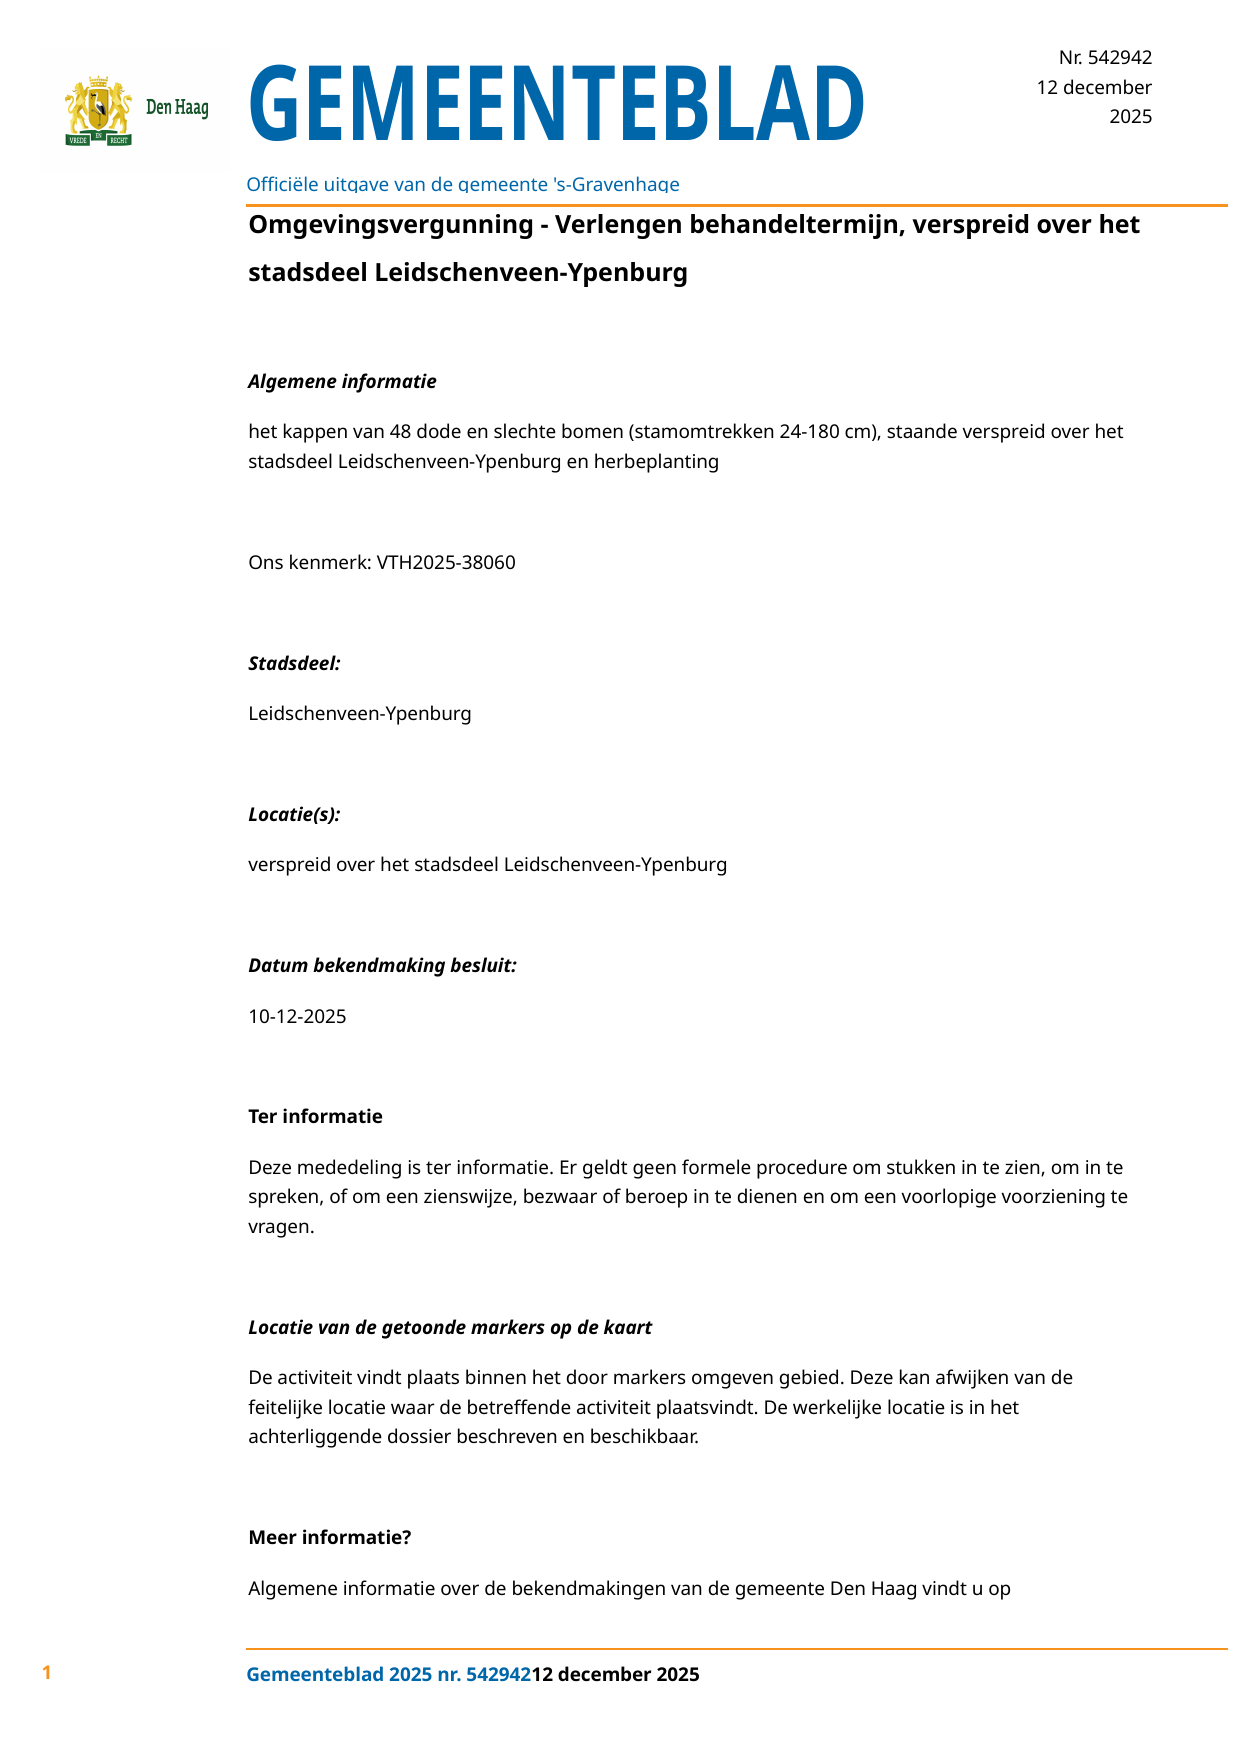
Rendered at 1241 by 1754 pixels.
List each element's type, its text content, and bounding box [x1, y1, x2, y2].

text Datum bekendmaking besluit: [248, 952, 1152, 978]
text Locatie(s): [248, 801, 1152, 827]
picture [41, 47, 231, 172]
text Algemene informatie [248, 368, 1152, 394]
text De activiteit vindt plaats binnen het door markers omgeven gebied. Deze kan afwijken van de feitelijke locatie waar de betreffende activiteit plaatsvindt. De werkelijke locatie is in het achterliggende dossier beschreven en beschikbaar. [248, 1364, 1152, 1449]
text Omgevingsvergunning - Verlengen behandeltermijn, verspreid over het stadsdeel Leidschenveen-Ypenburg [248, 207, 1152, 288]
text Ons kenmerk: VTH2025-38060 [248, 549, 1152, 575]
text Algemene informatie over de bekendmakingen van de gemeente Den Haag vindt u op [248, 1575, 1152, 1601]
text Locatie van de getoonde markers op de kaart [248, 1314, 1152, 1340]
text het kappen van 48 dode en slechte bomen (stamomtrekken 24-180 cm), staande verspreid over het stadsdeel Leidschenveen-Ypenburg en herbeplanting [248, 419, 1152, 474]
text Ter informatie [248, 1104, 1152, 1129]
text Deze mededeling is ter informatie. Er geldt geen formele procedure om stukken in te zien, om in te spreken, of om een zienswijze, bezwaar of beroep in te dienen en om een voorlopige voorziening te vragen. [248, 1154, 1152, 1239]
text Meer informatie? [248, 1524, 1152, 1550]
text Stadsdeel: [248, 650, 1152, 676]
text 10-12-2025 [248, 1003, 1152, 1029]
text Leidschenveen-Ypenburg [248, 700, 1152, 726]
text verspreid over het stadsdeel Leidschenveen-Ypenburg [248, 852, 1152, 877]
